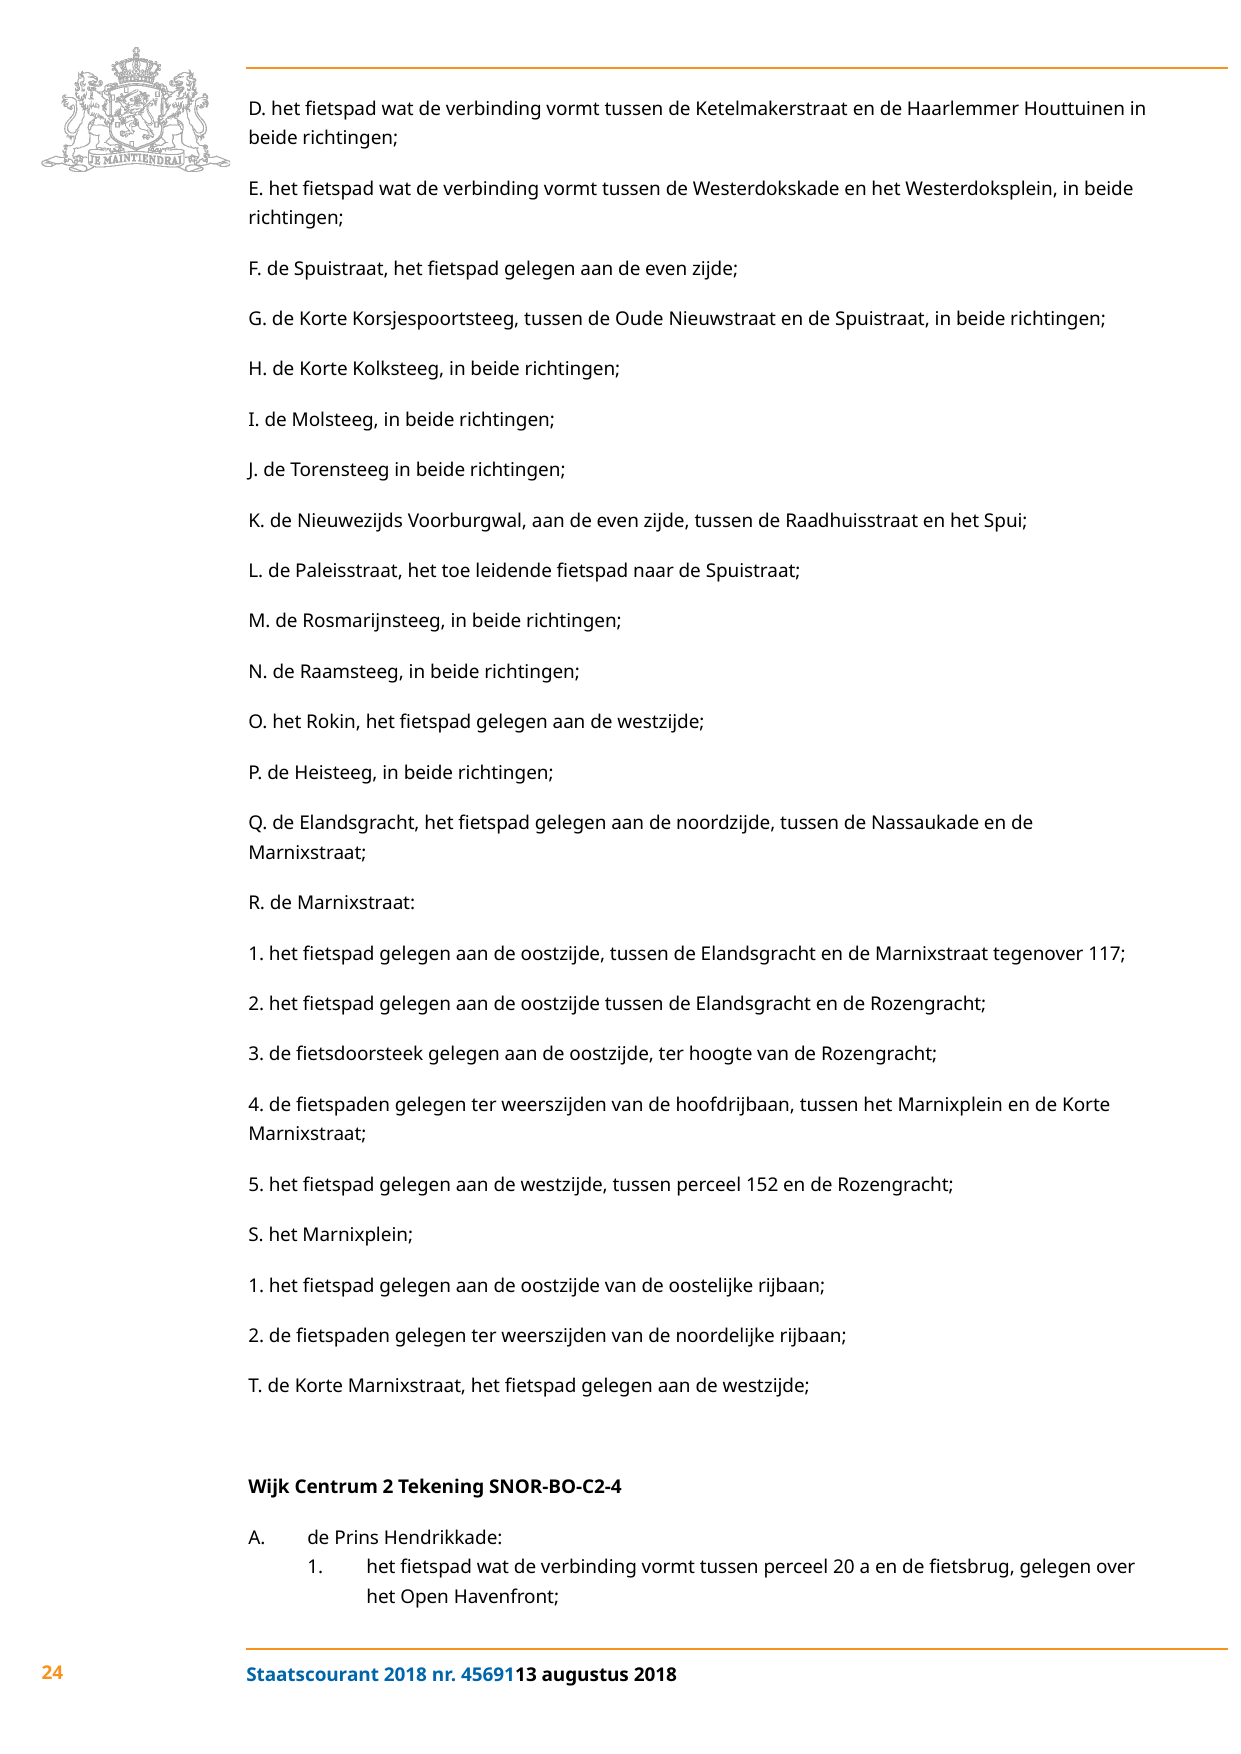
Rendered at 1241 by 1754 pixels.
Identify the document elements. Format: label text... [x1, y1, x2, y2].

text O. het Rokin, het fietspad gelegen aan de westzijde; [248, 708, 1152, 734]
text P. de Heisteeg, in beide richtingen; [248, 759, 1152, 785]
text Wijk Centrum 2 Tekening SNOR-BO-C2-4 [248, 1473, 1152, 1499]
text 2. het fietspad gelegen aan de oostzijde tussen de Elandsgracht en de Rozengracht; [248, 990, 1152, 1016]
text T. de Korte Marnixstraat, het fietspad gelegen aan de westzijde; [248, 1373, 1152, 1398]
list het fietspad wat de verbinding vormt tussen perceel 20 a en de fietsbrug, gelegen over het Open Havenfront; [307, 1553, 1152, 1609]
text E. het fietspad wat de verbinding vormt tussen de Westerdokskade en het Westerdoksplein, in beide richtingen; [248, 175, 1152, 230]
text I. de Molsteeg, in beide richtingen; [248, 406, 1152, 432]
text 1. het fietspad gelegen aan de oostzijde van de oostelijke rijbaan; [248, 1272, 1152, 1298]
text G. de Korte Korsjespoortsteeg, tussen de Oude Nieuwstraat en de Spuistraat, in beide richtingen; [248, 305, 1152, 331]
text N. de Raamsteeg, in beide richtingen; [248, 658, 1152, 684]
text 2. de fietspaden gelegen ter weerszijden van de noordelijke rijbaan; [248, 1322, 1152, 1348]
text L. de Paleisstraat, het toe leidende fietspad naar de Spuistraat; [248, 557, 1152, 583]
list de Prins Hendrikkade: [248, 1524, 1152, 1550]
text F. de Spuistraat, het fietspad gelegen aan de even zijde; [248, 255, 1152, 281]
text D. het fietspad wat de verbinding vormt tussen de Ketelmakerstraat en de Haarlemmer Houttuinen in beide richtingen; [248, 95, 1152, 150]
text K. de Nieuwezijds Voorburgwal, aan de even zijde, tussen de Raadhuisstraat en het Spui; [248, 507, 1152, 533]
text Q. de Elandsgracht, het fietspad gelegen aan de noordzijde, tussen de Nassaukade en de Marnixstraat; [248, 809, 1152, 865]
text 4. de fietspaden gelegen ter weerszijden van de hoofdrijbaan, tussen het Marnixplein en de Korte Marnixstraat; [248, 1091, 1152, 1146]
text 1. het fietspad gelegen aan de oostzijde, tussen de Elandsgracht en de Marnixstraat tegenover 117; [248, 940, 1152, 966]
text J. de Torensteeg in beide richtingen; [248, 456, 1152, 482]
text M. de Rosmarijnsteeg, in beide richtingen; [248, 608, 1152, 633]
text R. de Marnixstraat: [248, 889, 1152, 915]
text S. het Marnixplein; [248, 1221, 1152, 1247]
picture [41, 47, 231, 172]
text 3. de fietsdoorsteek gelegen aan de oostzijde, ter hoogte van de Rozengracht; [248, 1041, 1152, 1066]
text H. de Korte Kolksteeg, in beide richtingen; [248, 356, 1152, 381]
text 5. het fietspad gelegen aan de westzijde, tussen perceel 152 en de Rozengracht; [248, 1171, 1152, 1197]
